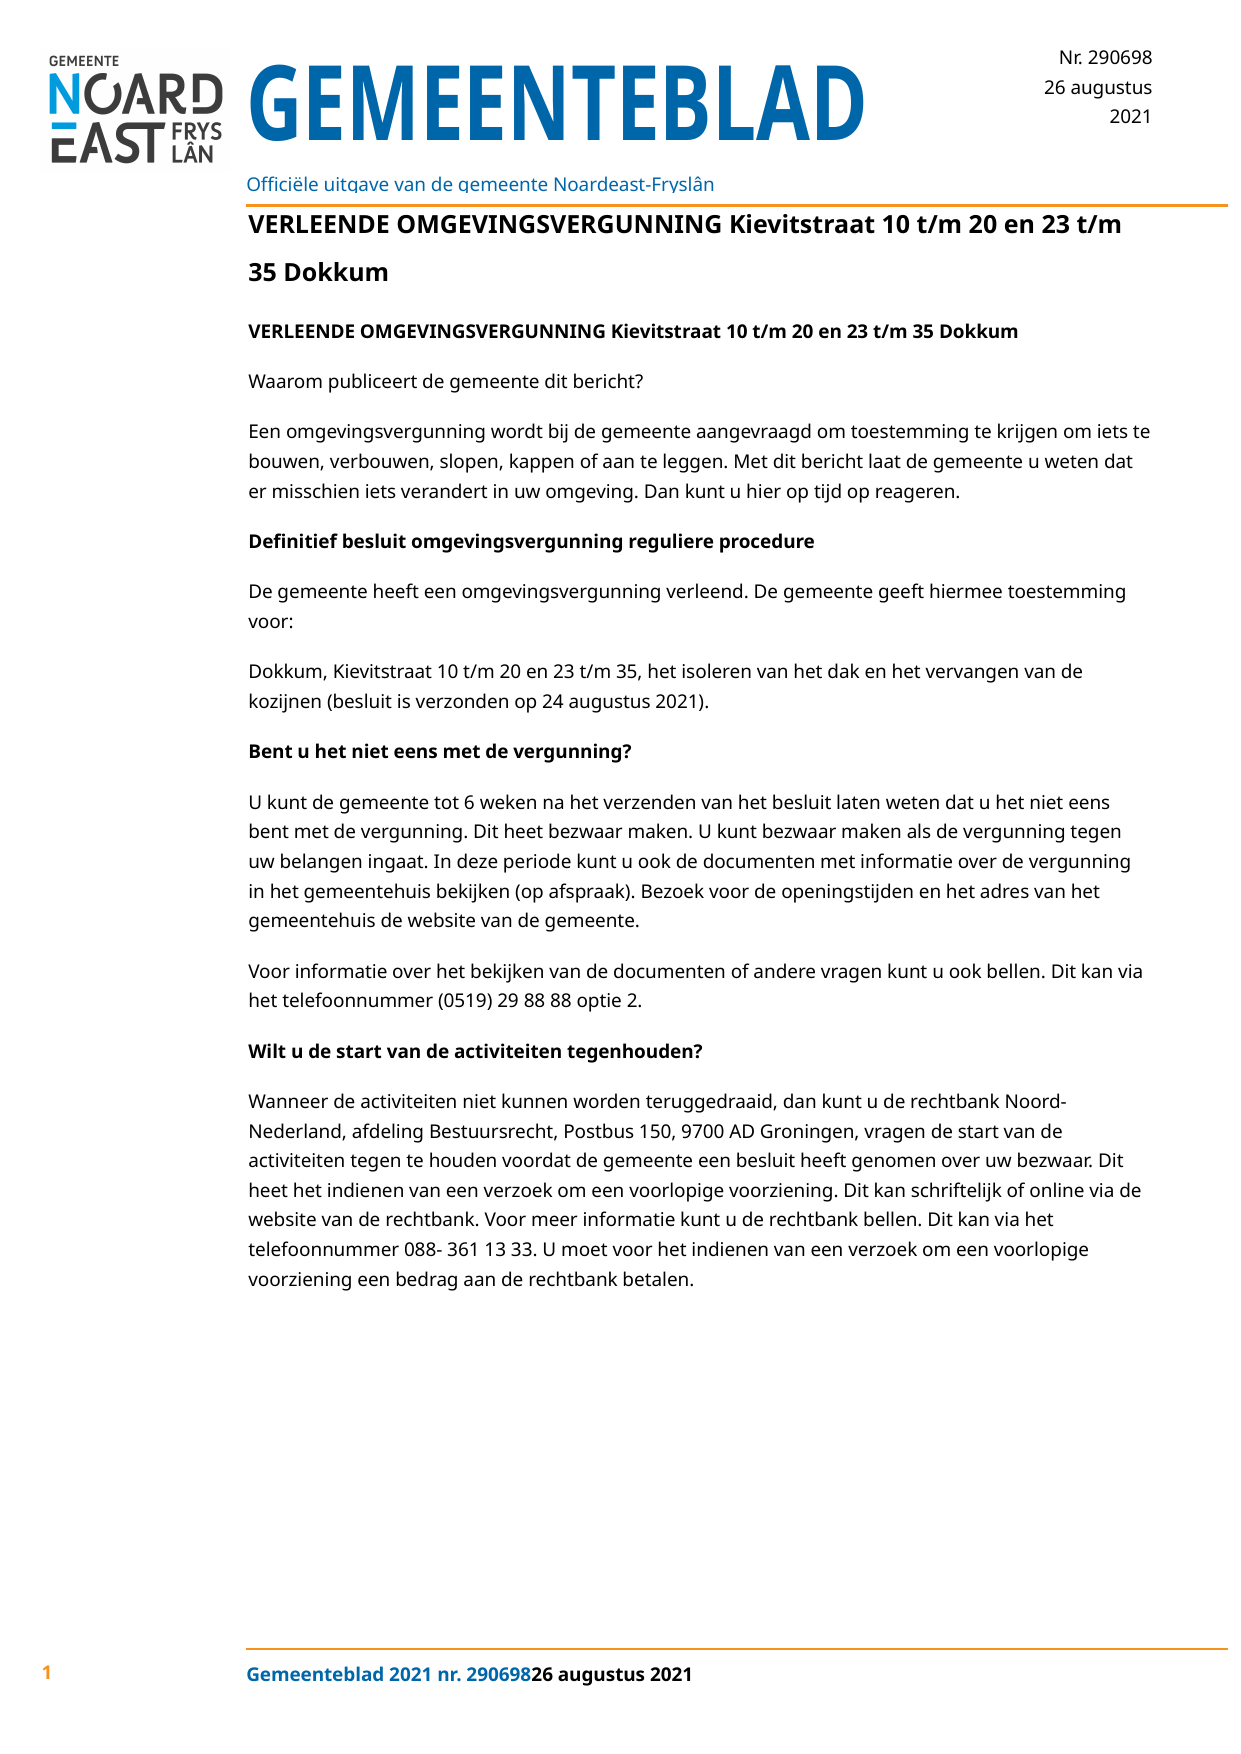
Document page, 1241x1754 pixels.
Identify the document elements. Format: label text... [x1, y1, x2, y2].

text Definitief besluit omgevingsvergunning reguliere procedure [248, 528, 1152, 554]
text Een omgevingsvergunning wordt bij de gemeente aangevraagd om toestemming te krijgen om iets te bouwen, verbouwen, slopen, kappen of aan te leggen. Met dit bericht laat de gemeente u weten dat er misschien iets verandert in uw omgeving. Dan kunt u hier op tijd op reageren. [248, 419, 1152, 504]
text Voor informatie over het bekijken van de documenten of andere vragen kunt u ook bellen. Dit kan via het telefoonnummer (0519) 29 88 88 optie 2. [248, 958, 1152, 1013]
text Wanneer de activiteiten niet kunnen worden teruggedraaid, dan kunt u de rechtbank Noord-Nederland, afdeling Bestuursrecht, Postbus 150, 9700 AD Groningen, vragen de start van de activiteiten tegen te houden voordat de gemeente een besluit heeft genomen over uw bezwaar. Dit heet het indienen van een verzoek om een voorlopige voorziening. Dit kan schriftelijk of online via de website van de rechtbank. Voor meer informatie kunt u de rechtbank bellen. Dit kan via het telefoonnummer 088- 361 13 33. U moet voor het indienen van een verzoek om een voorlopige voorziening een bedrag aan de rechtbank betalen. [248, 1088, 1152, 1292]
text Dokkum, Kievitstraat 10 t/m 20 en 23 t/m 35, het isoleren van het dak en het vervangen van de kozijnen (besluit is verzonden op 24 augustus 2021). [248, 659, 1152, 714]
text Waarom publiceert de gemeente dit bericht? [248, 368, 1152, 394]
text U kunt de gemeente tot 6 weken na het verzenden van het besluit laten weten dat u het niet eens bent met de vergunning. Dit heet bezwaar maken. U kunt bezwaar maken als de vergunning tegen uw belangen ingaat. In deze periode kunt u ook de documenten met informatie over de vergunning in het gemeentehuis bekijken (op afspraak). Bezoek voor de openingstijden en het adres van het gemeentehuis de website van de gemeente. [248, 789, 1152, 933]
text VERLEENDE OMGEVINGSVERGUNNING Kievitstraat 10 t/m 20 en 23 t/m 35 Dokkum [248, 318, 1152, 344]
text VERLEENDE OMGEVINGSVERGUNNING Kievitstraat 10 t/m 20 en 23 t/m 35 Dokkum [248, 207, 1152, 288]
picture [41, 47, 231, 172]
text De gemeente heeft een omgevingsvergunning verleend. De gemeente geeft hiermee toestemming voor: [248, 579, 1152, 634]
text Bent u het niet eens met de vergunning? [248, 739, 1152, 764]
text Wilt u de start van de activiteiten tegenhouden? [248, 1038, 1152, 1064]
